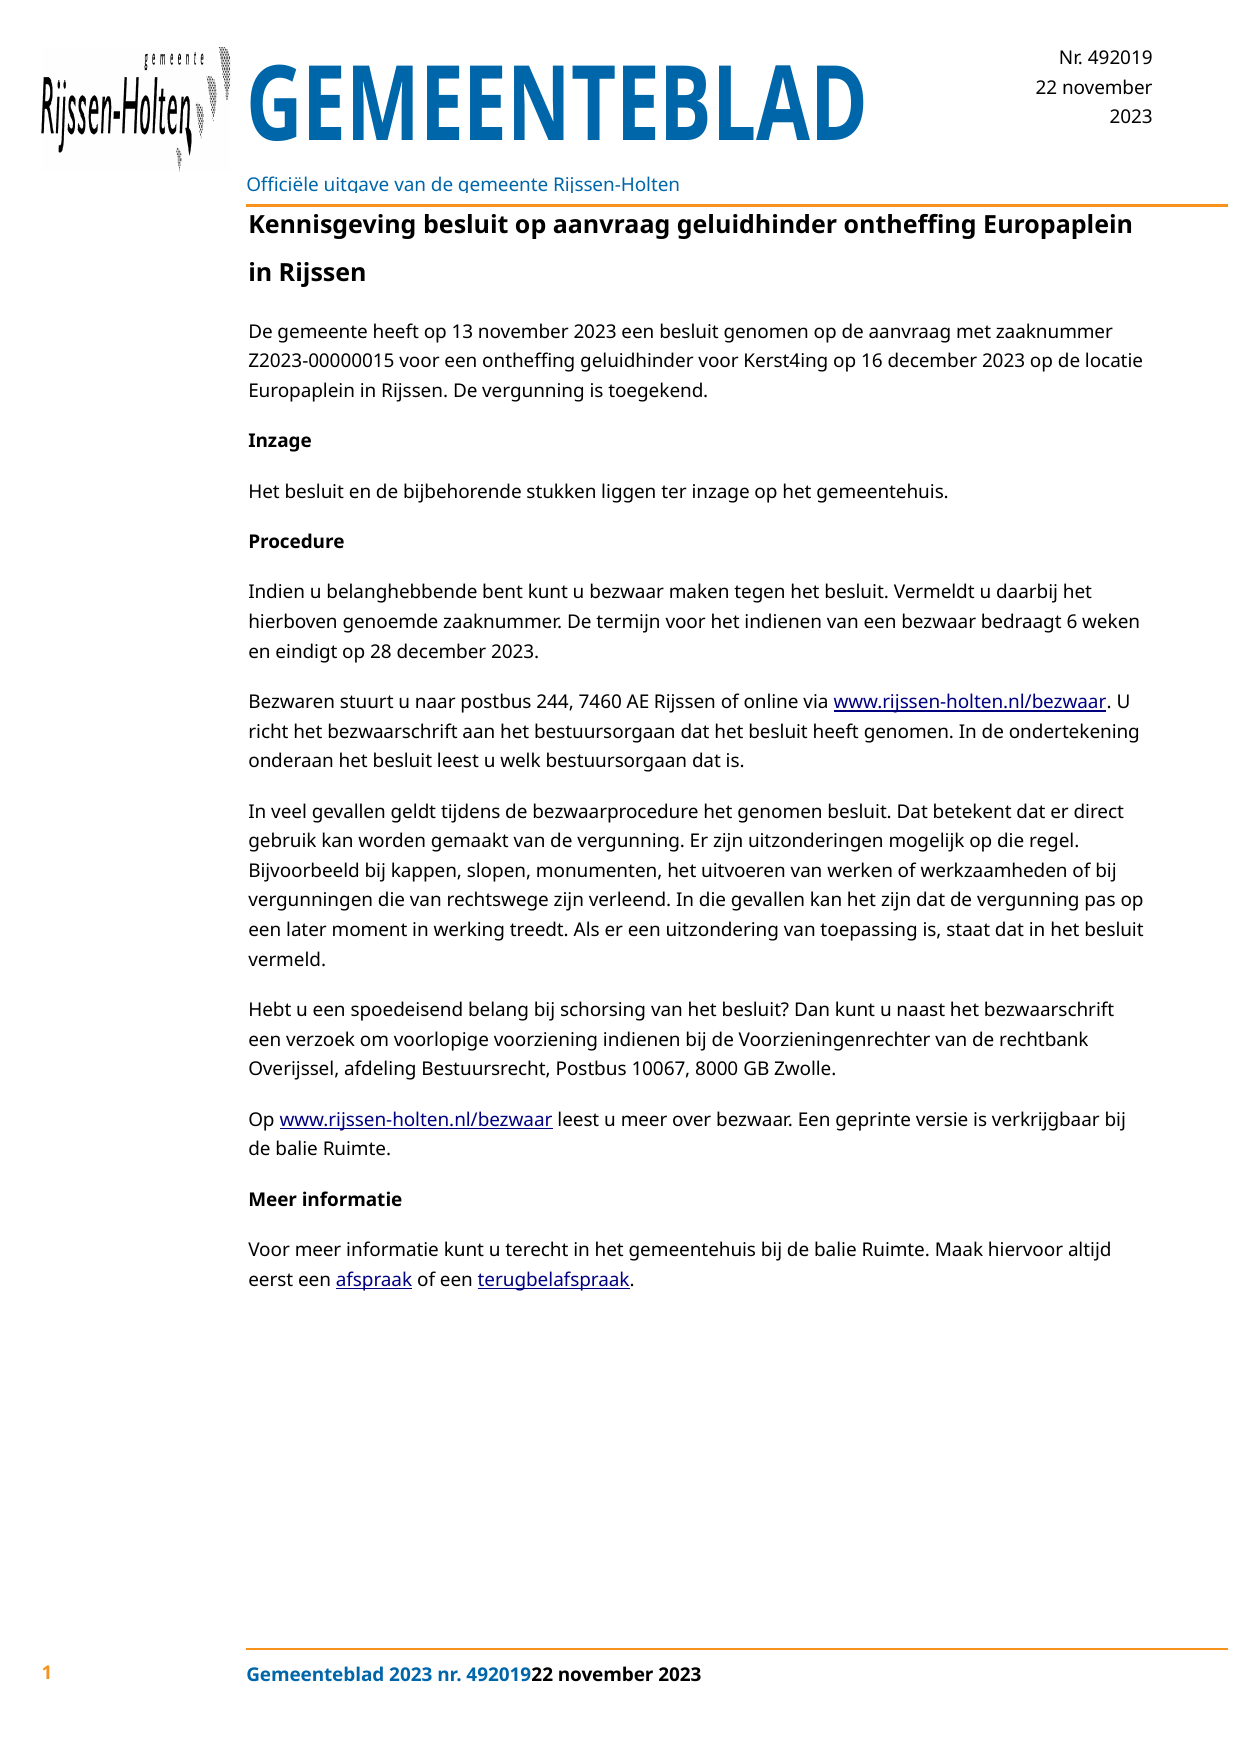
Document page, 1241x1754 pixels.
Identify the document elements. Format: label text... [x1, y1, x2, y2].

text Hebt u een spoedeisend belang bij schorsing van het besluit? Dan kunt u naast het bezwaarschrift een verzoek om voorlopige voorziening indienen bij de Voorzieningenrechter van de rechtbank Overijssel, afdeling Bestuursrecht, Postbus 10067, 8000 GB Zwolle. [248, 996, 1152, 1081]
text Het besluit en de bijbehorende stukken liggen ter inzage op het gemeentehuis. [248, 478, 1152, 504]
text Bezwaren stuurt u naar postbus 244, 7460 AE Rijssen of online via www.rijssen-holten.nl/bezwaar. U richt het bezwaarschrift aan het bestuursorgaan dat het besluit heeft genomen. In de ondertekening onderaan het besluit leest u welk bestuursorgaan dat is. [248, 688, 1152, 773]
text In veel gevallen geldt tijdens de bezwaarprocedure het genomen besluit. Dat betekent dat er direct gebruik kan worden gemaakt van de vergunning. Er zijn uitzonderingen mogelijk op die regel. Bijvoorbeeld bij kappen, slopen, monumenten, het uitvoeren van werken of werkzaamheden of bij vergunningen die van rechtswege zijn verleend. In die gevallen kan het zijn dat de vergunning pas op een later moment in werking treedt. Als er een uitzondering van toepassing is, staat dat in het besluit vermeld. [248, 798, 1152, 972]
picture [41, 47, 231, 172]
text De gemeente heeft op 13 november 2023 een besluit genomen op de aanvraag met zaaknummer Z2023-00000015 voor een ontheffing geluidhinder voor Kerst4ing op 16 december 2023 op de locatie Europaplein in Rijssen. De vergunning is toegekend. [248, 318, 1152, 403]
text Meer informatie [248, 1186, 1152, 1212]
text Inzage [248, 427, 1152, 453]
text Procedure [248, 528, 1152, 554]
text Kennisgeving besluit op aanvraag geluidhinder ontheffing Europaplein in Rijssen [248, 207, 1152, 288]
text Op www.rijssen-holten.nl/bezwaar leest u meer over bezwaar. Een geprinte versie is verkrijgbaar bij de balie Ruimte. [248, 1106, 1152, 1161]
text Indien u belanghebbende bent kunt u bezwaar maken tegen het besluit. Vermeldt u daarbij het hierboven genoemde zaaknummer. De termijn voor het indienen van een bezwaar bedraagt 6 weken en eindigt op 28 december 2023. [248, 579, 1152, 664]
text Voor meer informatie kunt u terecht in het gemeentehuis bij de balie Ruimte. Maak hiervoor altijd eerst een afspraak of een terugbelafspraak. [248, 1236, 1152, 1292]
